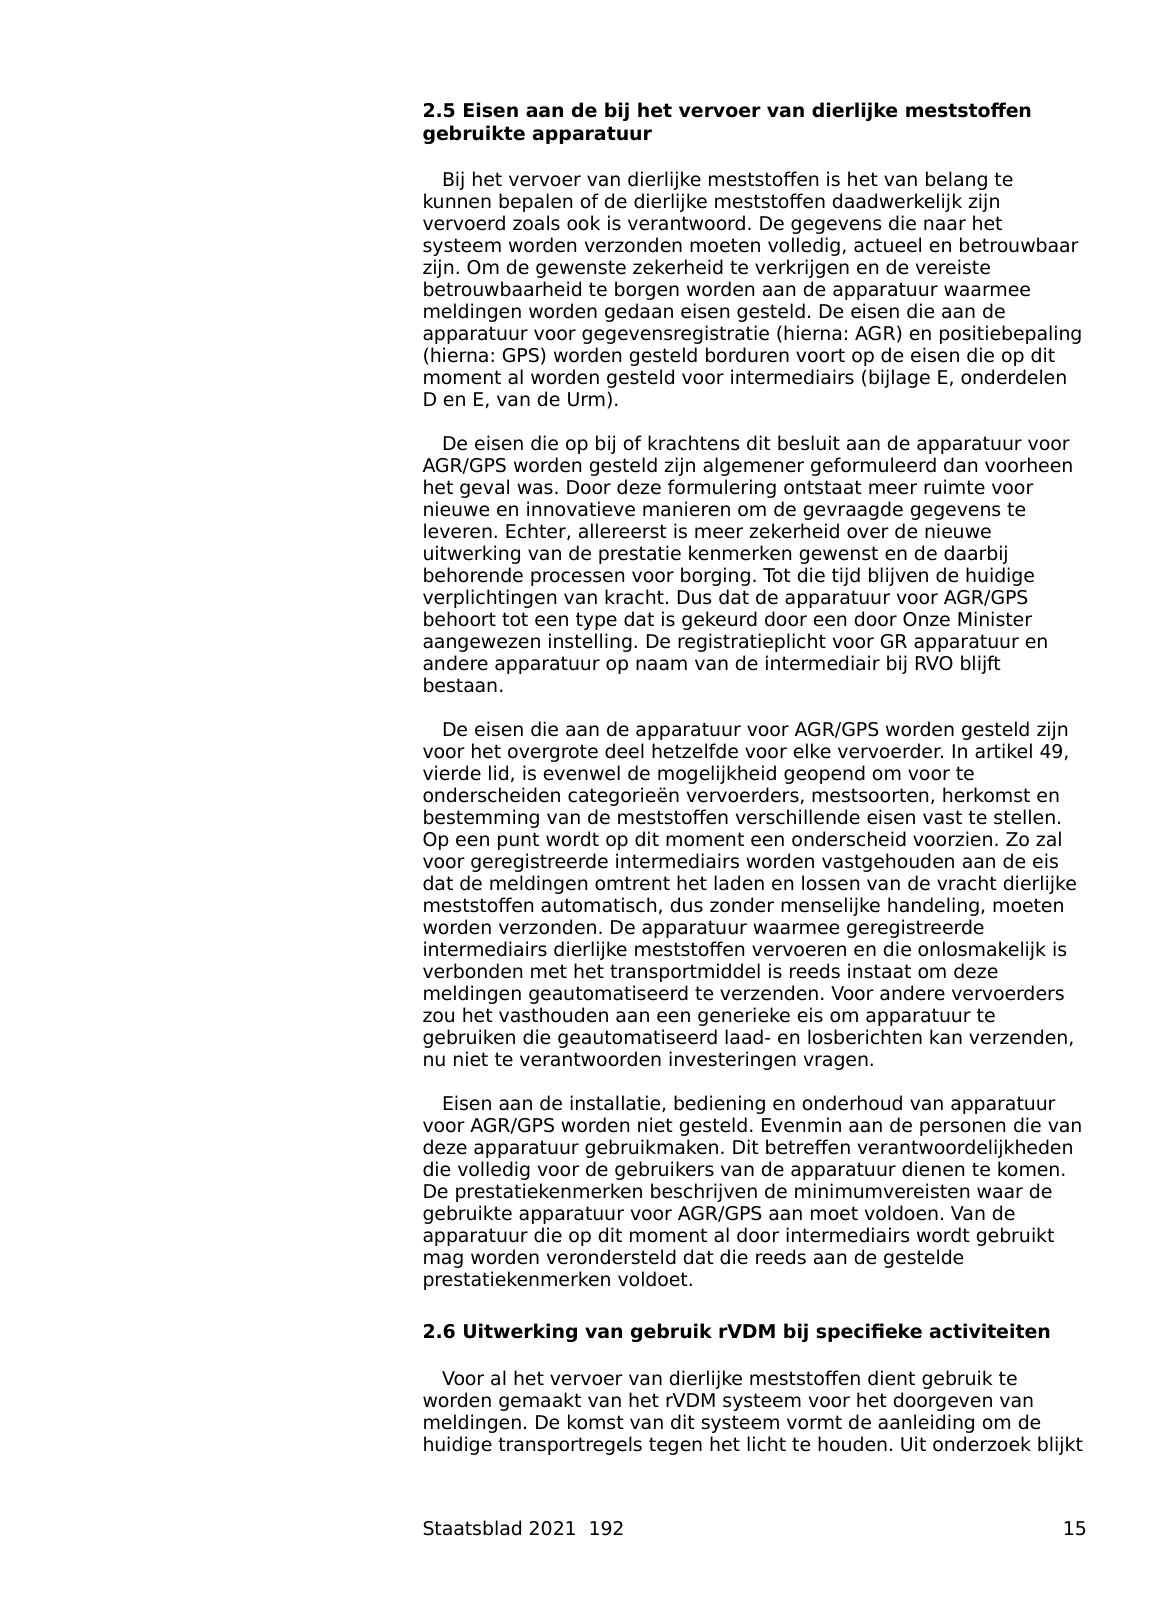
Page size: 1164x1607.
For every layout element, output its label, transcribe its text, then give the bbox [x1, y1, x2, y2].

text De eisen die aan de apparatuur voor AGR/GPS worden gesteld zijn voor het overgrote deel hetzelfde voor elke vervoerder. In artikel 49, vierde lid, is evenwel de mogelijkheid geopend om voor te onderscheiden categorieën vervoerders, mestsoorten, herkomst en bestemming van de meststoffen verschillende eisen vast te stellen. Op een punt wordt op dit moment een onderscheid voorzien. Zo zal voor geregistreerde intermediairs worden vastgehouden aan de eis dat de meldingen omtrent het laden en lossen van de vracht dierlijke meststoffen automatisch, dus zonder menselijke handeling, moeten worden verzonden. De apparatuur waarmee geregistreerde intermediairs dierlijke meststoffen vervoeren en die onlosmakelijk is verbonden met het transportmiddel is reeds instaat om deze meldingen geautomatiseerd te verzenden. Voor andere vervoerders zou het vasthouden aan een generieke eis om apparatuur te gebruiken die geautomatiseerd laad- en losberichten kan verzenden, nu niet te verantwoorden investeringen vragen. [422, 719, 1087, 1071]
text De eisen die op bij of krachtens dit besluit aan de apparatuur voor AGR/GPS worden gesteld zijn algemener geformuleerd dan voorheen het geval was. Door deze formulering ontstaat meer ruimte voor nieuwe en innovatieve manieren om de gevraagde gegevens te leveren. Echter, allereerst is meer zekerheid over de nieuwe uitwerking van de prestatie kenmerken gewenst en de daarbij behorende processen voor borging. Tot die tijd blijven de huidige verplichtingen van kracht. Dus dat de apparatuur voor AGR/GPS behoort tot een type dat is gekeurd door een door Onze Minister aangewezen instelling. De registratieplicht voor GR apparatuur en andere apparatuur op naam van de intermediair bij RVO blijft bestaan. [422, 433, 1087, 697]
text Bij het vervoer van dierlijke meststoffen is het van belang te kunnen bepalen of de dierlijke meststoffen daadwerkelijk zijn vervoerd zoals ook is verantwoord. De gegevens die naar het systeem worden verzonden moeten volledig, actueel en betrouwbaar zijn. Om de gewenste zekerheid te verkrijgen en de vereiste betrouwbaarheid te borgen worden aan de apparatuur waarmee meldingen worden gedaan eisen gesteld. De eisen die aan de apparatuur voor gegevensregistratie (hierna: AGR) en positiebepaling (hierna: GPS) worden gesteld borduren voort op de eisen die op dit moment al worden gesteld voor intermediairs (bijlage E, onderdelen D en E, van de Urm). [422, 169, 1087, 411]
subtitle 2.6 Uitwerking van gebruik rVDM bij specifieke activiteiten [422, 1321, 1087, 1343]
subtitle 2.5 Eisen aan de bij het vervoer van dierlijke meststoffen gebruikte apparatuur [422, 100, 1087, 144]
text Voor al het vervoer van dierlijke meststoffen dient gebruik te worden gemaakt van het rVDM systeem voor het doorgeven van meldingen. De komst van dit systeem vormt de aanleiding om de huidige transportregels tegen het licht te houden. Uit onderzoek blijkt [422, 1368, 1087, 1456]
text Eisen aan de installatie, bediening en onderhoud van apparatuur voor AGR/GPS worden niet gesteld. Evenmin aan de personen die van deze apparatuur gebruikmaken. Dit betreffen verantwoordelijkheden die volledig voor de gebruikers van de apparatuur dienen te komen. De prestatiekenmerken beschrijven de minimumvereisten waar de gebruikte apparatuur voor AGR/GPS aan moet voldoen. Van de apparatuur die op dit moment al door intermediairs wordt gebruikt mag worden verondersteld dat die reeds aan de gestelde prestatiekenmerken voldoet. [422, 1093, 1087, 1291]
